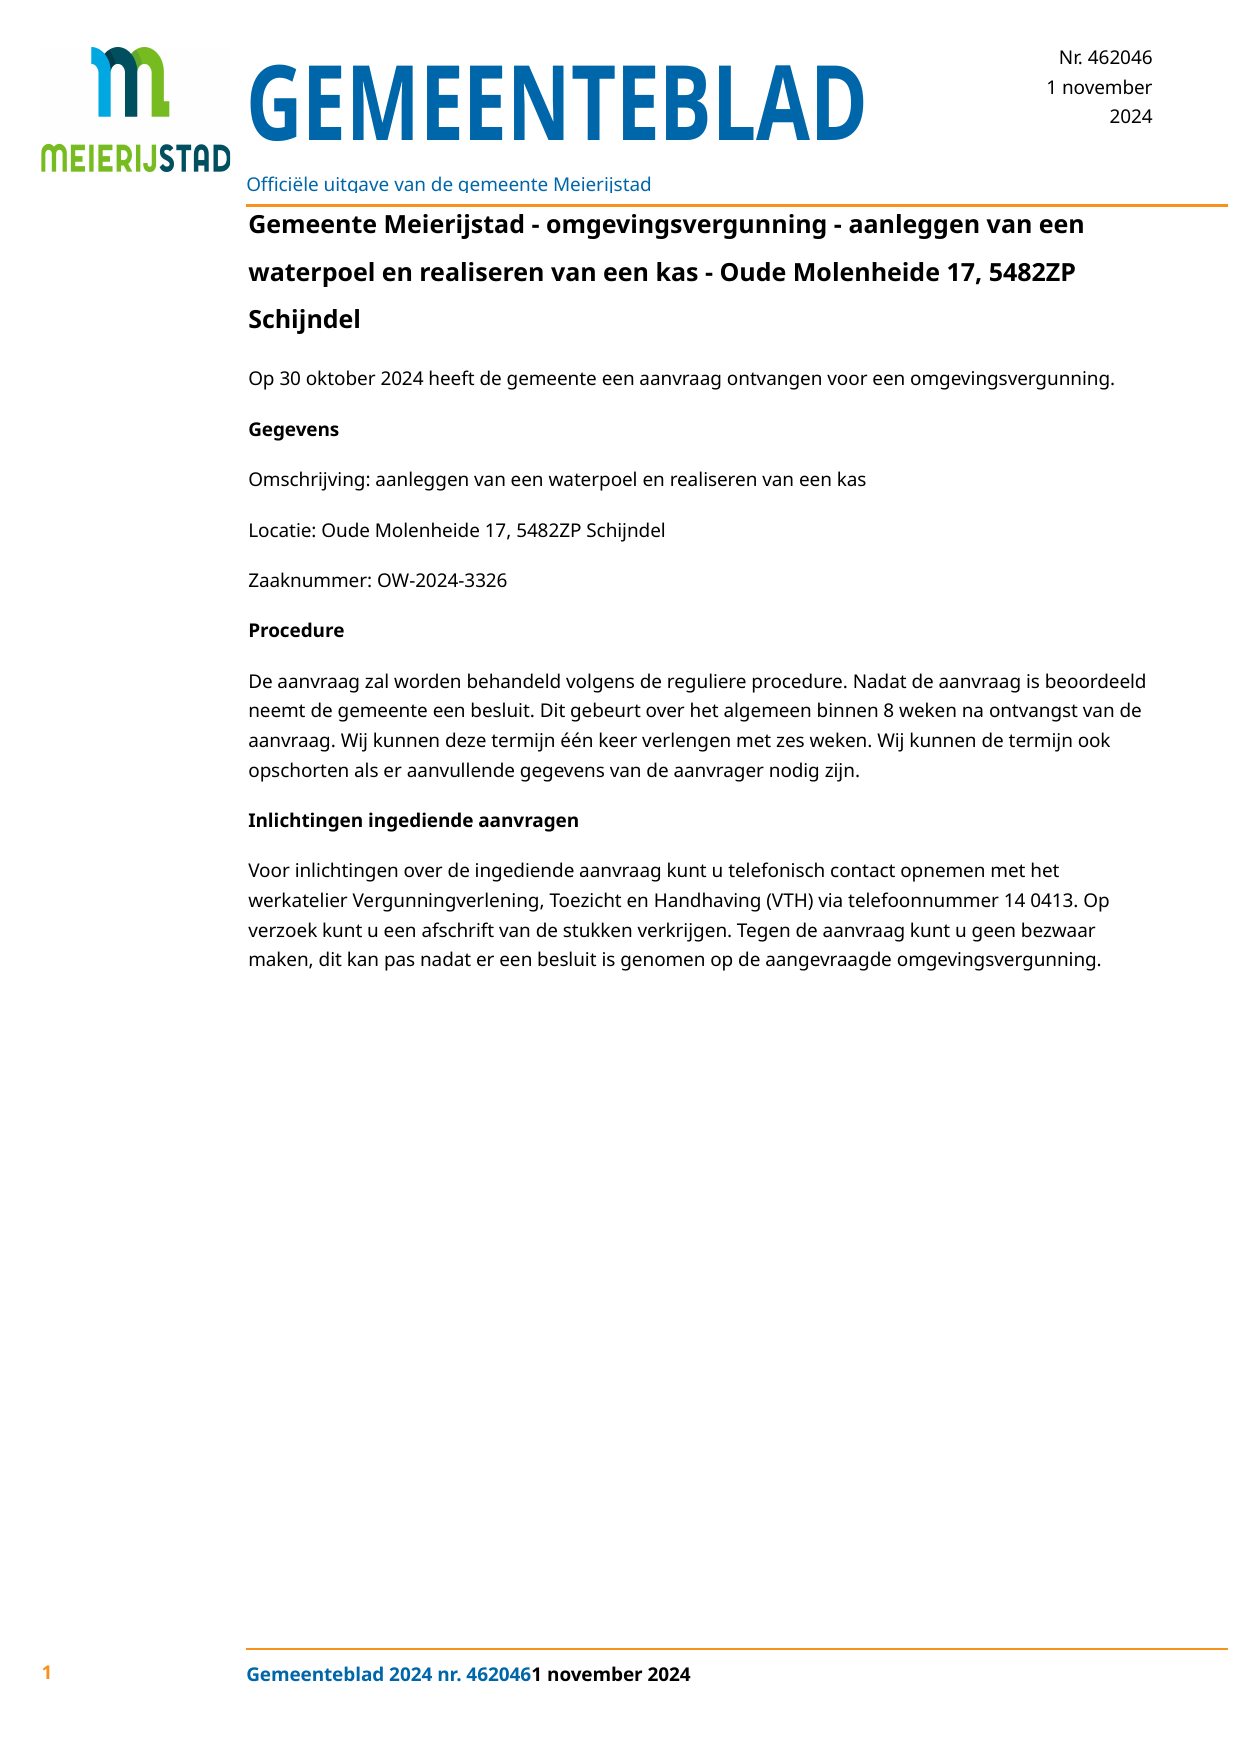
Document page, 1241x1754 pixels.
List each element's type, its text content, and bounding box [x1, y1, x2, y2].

text Zaaknummer: OW-2024-3326 [248, 567, 1152, 593]
text Voor inlichtingen over de ingediende aanvraag kunt u telefonisch contact opnemen met het werkatelier Vergunningverlening, Toezicht en Handhaving (VTH) via telefoonnummer 14 0413. Op verzoek kunt u een afschrift van de stukken verkrijgen. Tegen de aanvraag kunt u geen bezwaar maken, dit kan pas nadat er een besluit is genomen op de aangevraagde omgevingsvergunning. [248, 858, 1152, 972]
text Op 30 oktober 2024 heeft de gemeente een aanvraag ontvangen voor een omgevingsvergunning. [248, 366, 1152, 391]
text De aanvraag zal worden behandeld volgens de reguliere procedure. Nadat de aanvraag is beoordeeld neemt de gemeente een besluit. Dit gebeurt over het algemeen binnen 8 weken na ontvangst van de aanvraag. Wij kunnen deze termijn één keer verlengen met zes weken. Wij kunnen de termijn ook opschorten als er aanvullende gegevens van de aanvrager nodig zijn. [248, 668, 1152, 782]
text Omschrijving: aanleggen van een waterpoel en realiseren van een kas [248, 466, 1152, 492]
text Gemeente Meierijstad - omgevingsvergunning - aanleggen van een waterpoel en realiseren van een kas - Oude Molenheide 17, 5482ZP Schijndel [248, 207, 1152, 336]
text Locatie: Oude Molenheide 17, 5482ZP Schijndel [248, 517, 1152, 542]
text Inlichtingen ingediende aanvragen [248, 807, 1152, 833]
text Procedure [248, 618, 1152, 643]
text Gegevens [248, 416, 1152, 442]
picture [41, 47, 231, 172]
